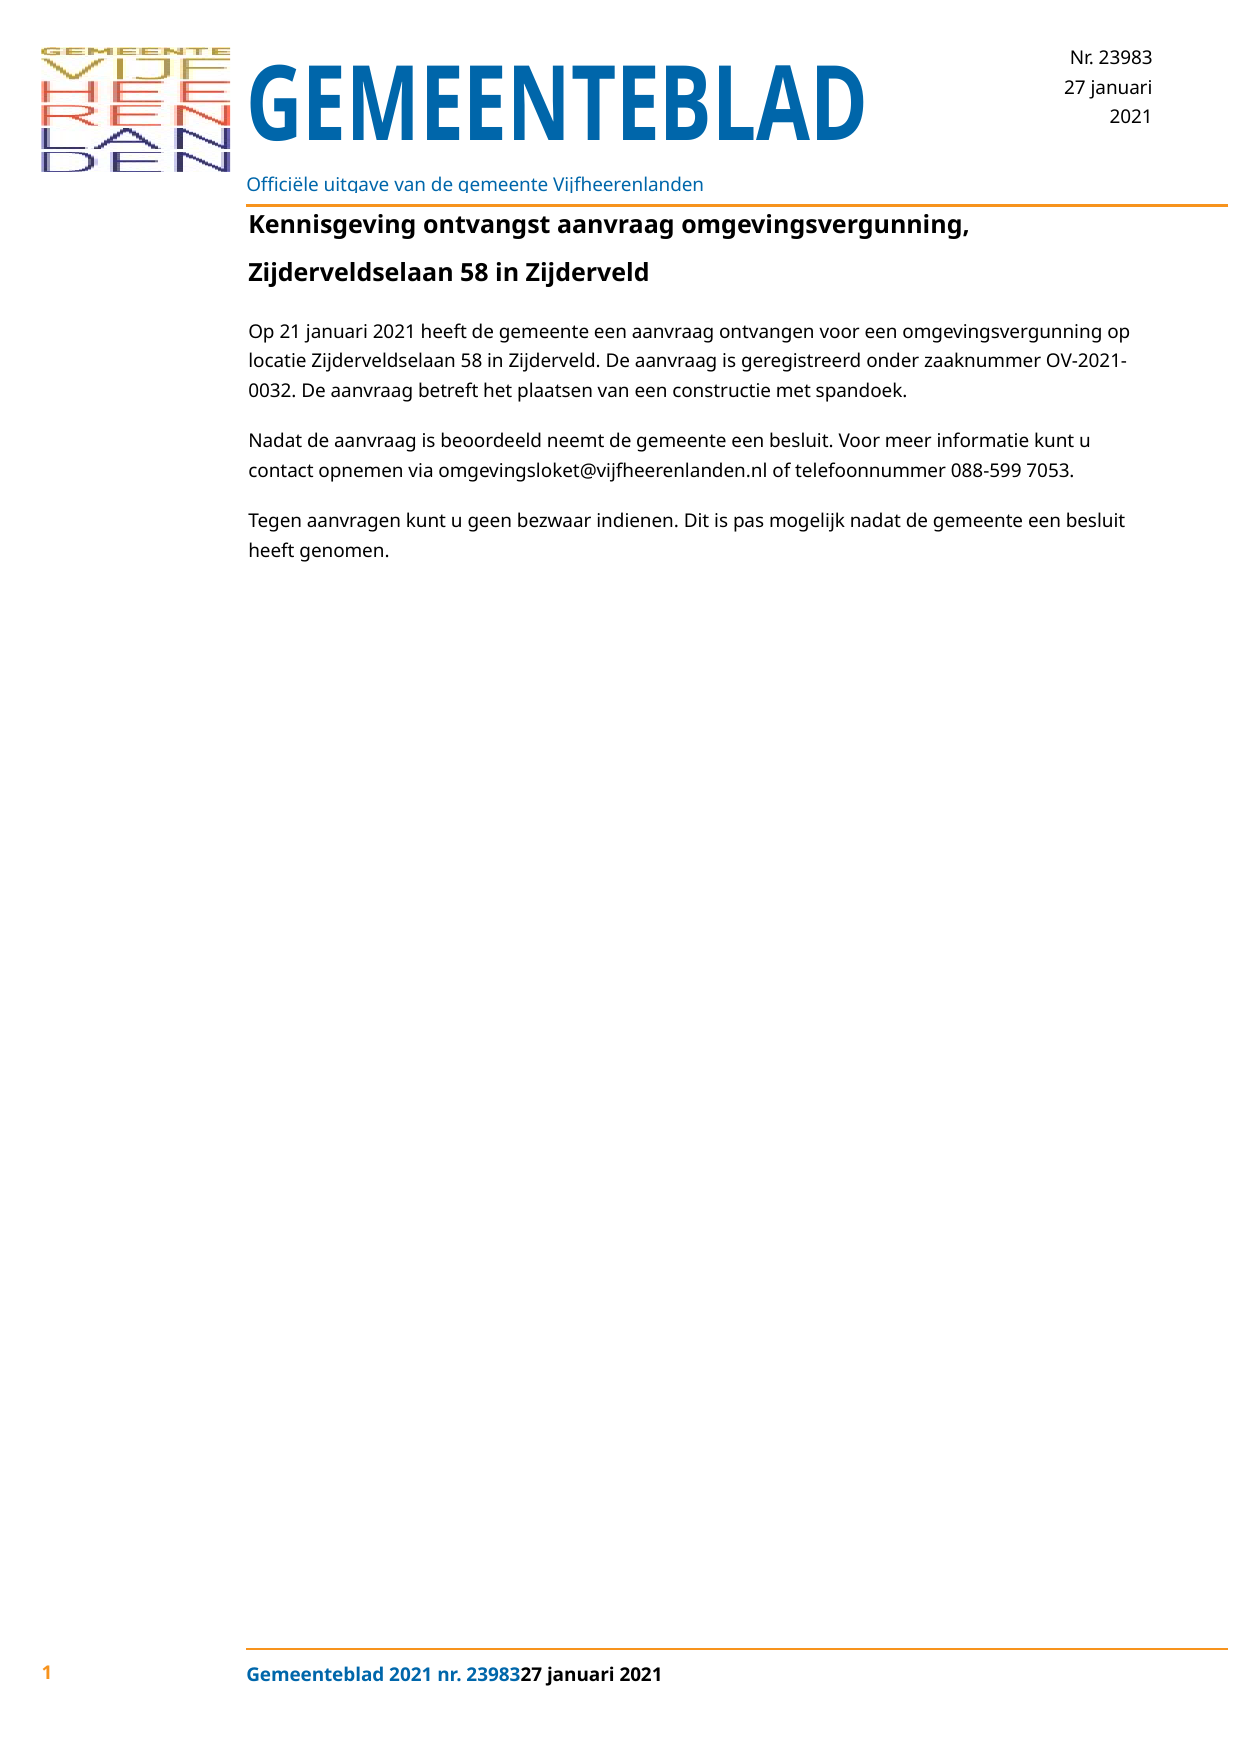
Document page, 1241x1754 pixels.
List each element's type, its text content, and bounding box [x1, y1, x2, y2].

picture [41, 47, 231, 172]
text Kennisgeving ontvangst aanvraag omgevingsvergunning, Zijderveldselaan 58 in Zijderveld [248, 207, 1152, 288]
text Nadat de aanvraag is beoordeeld neemt de gemeente een besluit. Voor meer informatie kunt u contact opnemen via omgevingsloket@vijfheerenlanden.nl of telefoonnummer 088-599 7053. [248, 427, 1152, 483]
text Tegen aanvragen kunt u geen bezwaar indienen. Dit is pas mogelijk nadat de gemeente een besluit heeft genomen. [248, 507, 1152, 563]
text Op 21 januari 2021 heeft de gemeente een aanvraag ontvangen voor een omgevingsvergunning op locatie Zijderveldselaan 58 in Zijderveld. De aanvraag is geregistreerd onder zaaknummer OV-2021-0032. De aanvraag betreft het plaatsen van een constructie met spandoek. [248, 318, 1152, 403]
